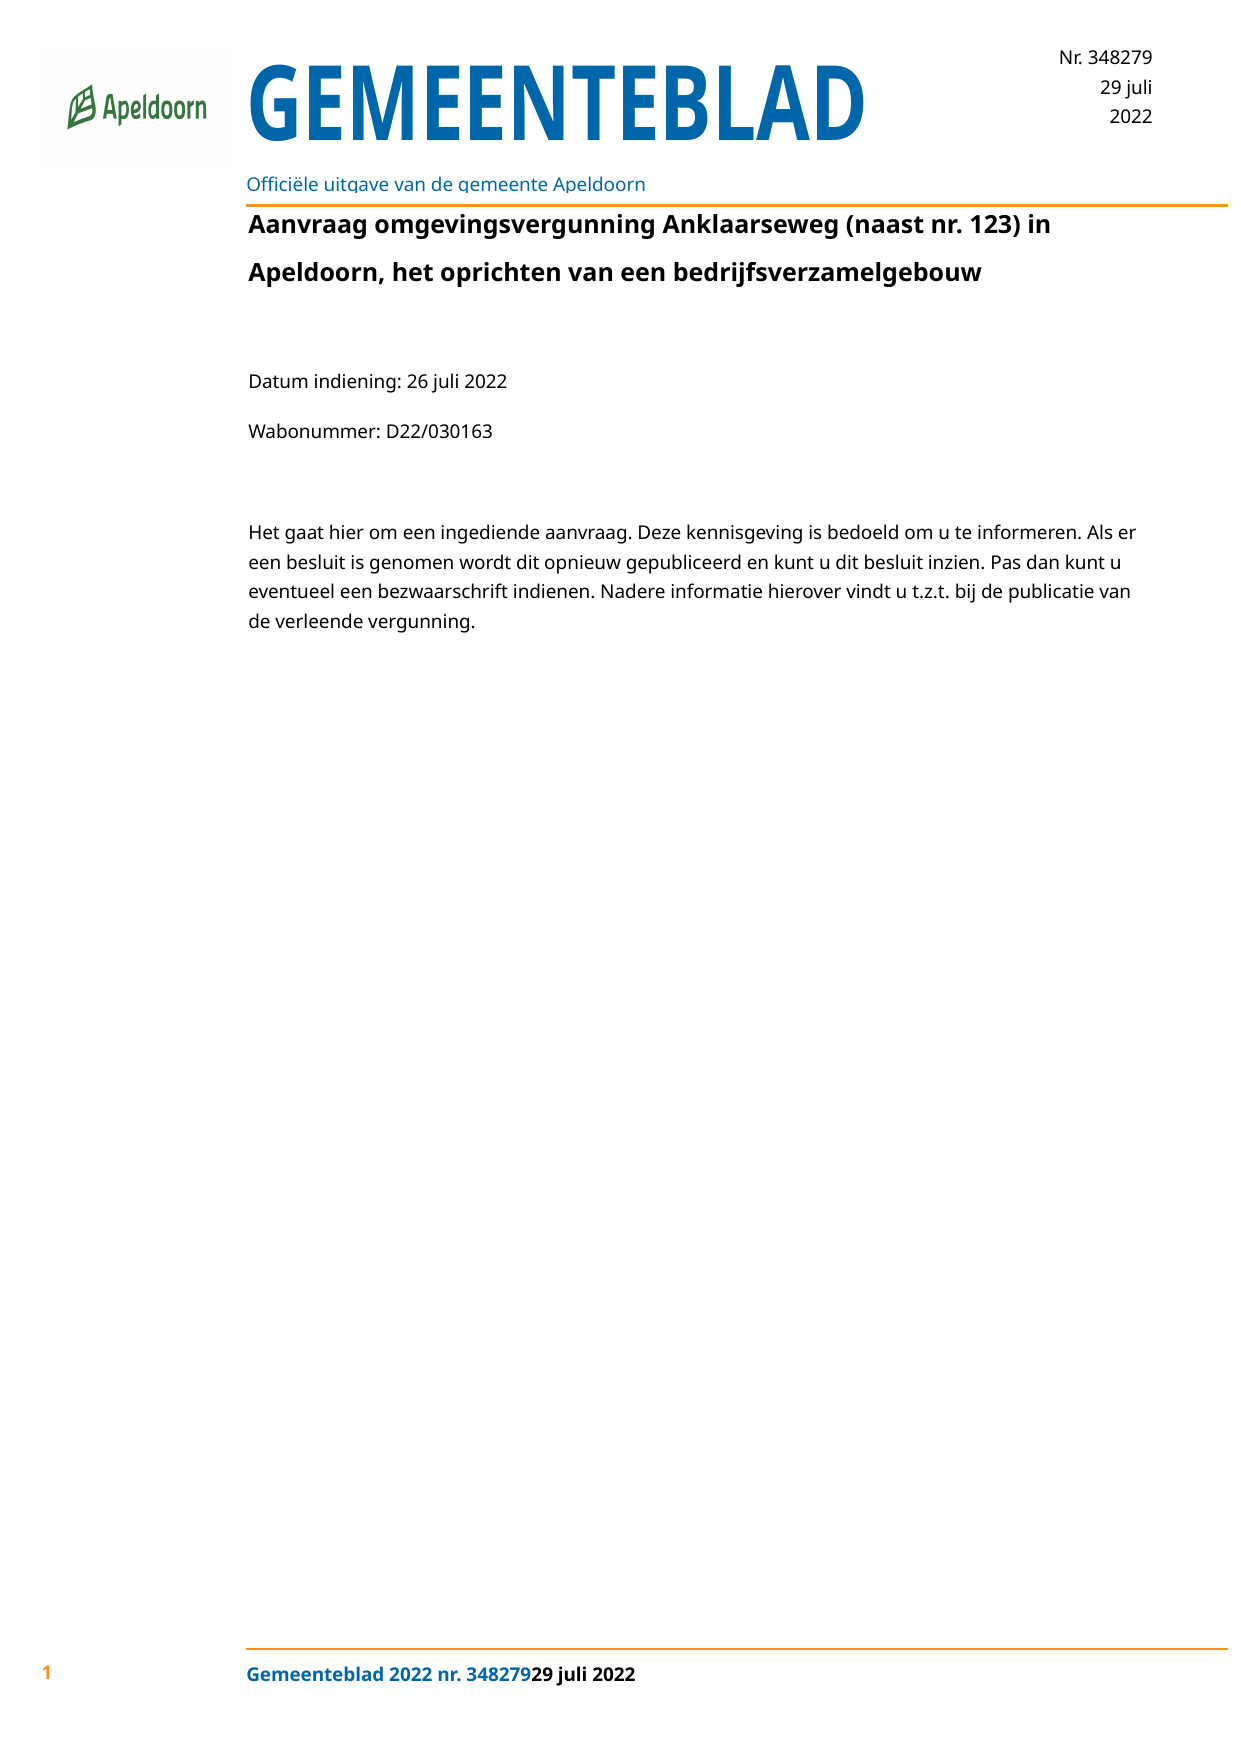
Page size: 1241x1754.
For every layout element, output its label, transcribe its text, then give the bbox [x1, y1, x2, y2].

text Datum indiening: 26 juli 2022 [248, 368, 1152, 394]
text Het gaat hier om een ingediende aanvraag. Deze kennisgeving is bedoeld om u te informeren. Als er een besluit is genomen wordt dit opnieuw gepubliceerd en kunt u dit besluit inzien. Pas dan kunt u eventueel een bezwaarschrift indienen. Nadere informatie hierover vindt u t.z.t. bij de publicatie van de verleende vergunning. [248, 519, 1152, 634]
picture [41, 47, 231, 172]
text Wabonummer: D22/030163 [248, 419, 1152, 444]
text Aanvraag omgevingsvergunning Anklaarseweg (naast nr. 123) in Apeldoorn, het oprichten van een bedrijfsverzamelgebouw [248, 207, 1152, 288]
